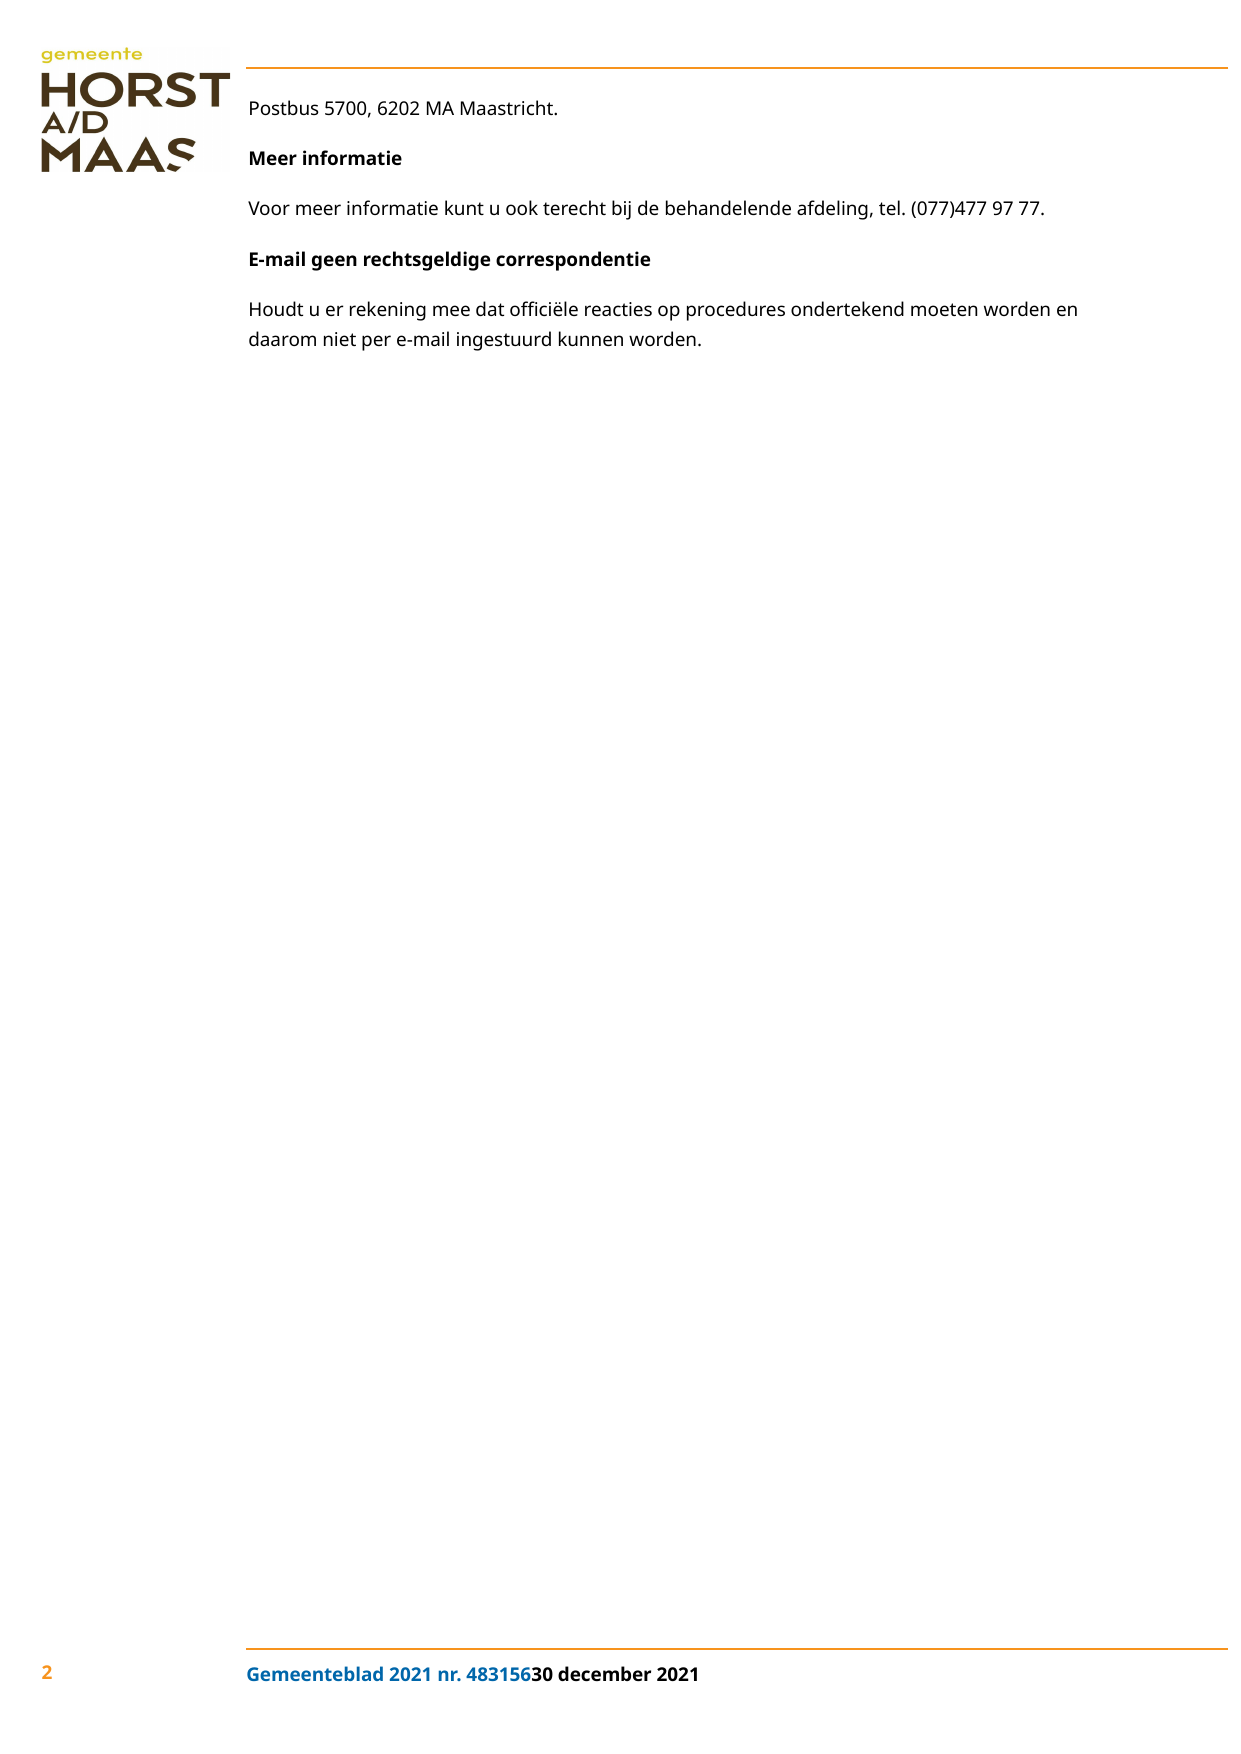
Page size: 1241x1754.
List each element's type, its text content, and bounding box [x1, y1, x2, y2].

text Meer informatie [248, 145, 1152, 171]
picture [41, 47, 231, 172]
text Houdt u er rekening mee dat officiële reacties op procedures ondertekend moeten worden en daarom niet per e-mail ingestuurd kunnen worden. [248, 296, 1152, 352]
text E-mail geen rechtsgeldige correspondentie [248, 246, 1152, 272]
text Voor meer informatie kunt u ook terecht bij de behandelende afdeling, tel. (077)477 97 77. [248, 196, 1152, 221]
text Postbus 5700, 6202 MA Maastricht. [248, 95, 1152, 121]
